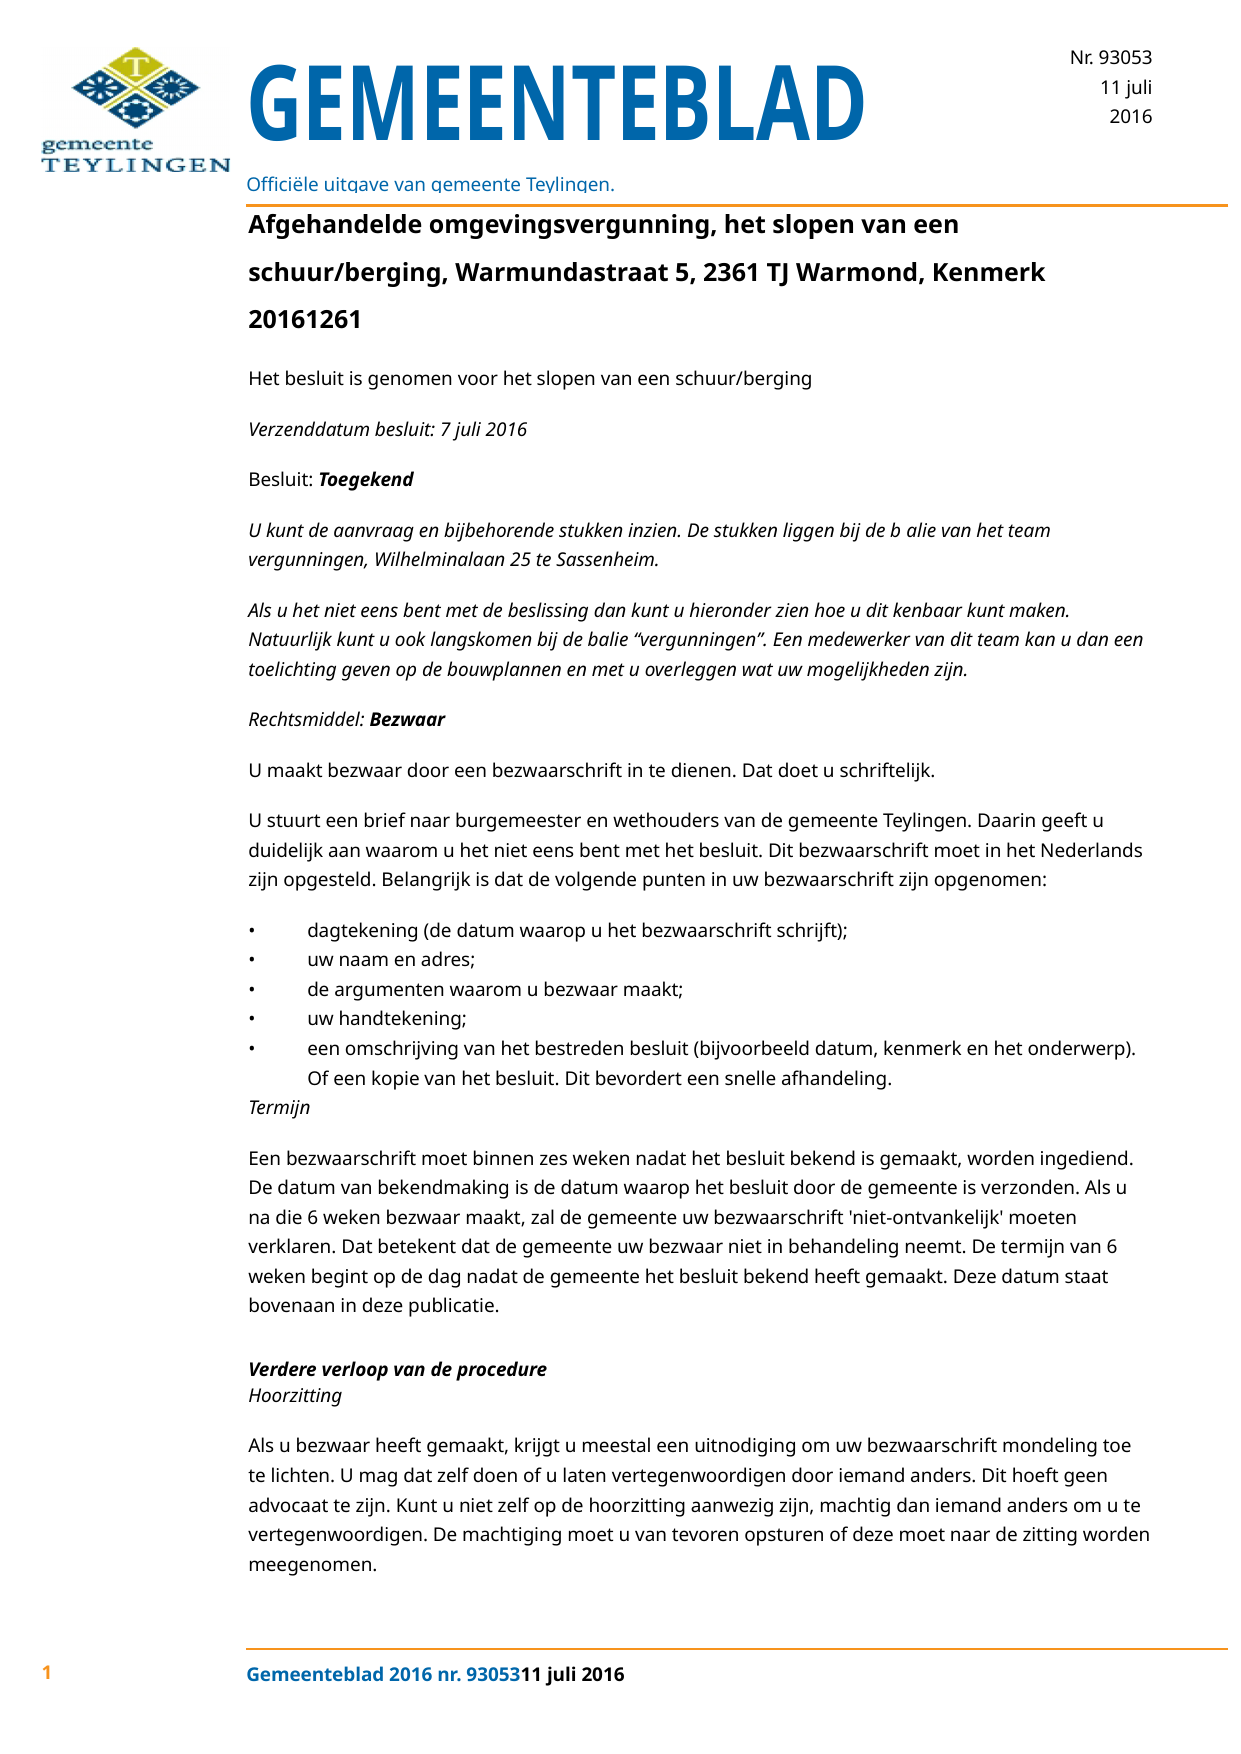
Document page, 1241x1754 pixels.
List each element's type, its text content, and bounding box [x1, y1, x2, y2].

text Het besluit is genomen voor het slopen van een schuur/berging [248, 366, 1152, 391]
list een omschrijving van het bestreden besluit (bijvoorbeeld datum, kenmerk en het onderwerp). Of een kopie van het besluit. Dit bevordert een snelle afhandeling. [248, 1035, 1152, 1090]
text Verzenddatum besluit: 7 juli 2016 [248, 416, 1152, 442]
text Rechtsmiddel: Bezwaar [248, 706, 1152, 732]
text Besluit: Toegekend [248, 466, 1152, 492]
text U kunt de aanvraag en bijbehorende stukken inzien. De stukken liggen bij de b alie van het team vergunningen, Wilhelminalaan 25 te Sassenheim. [248, 517, 1152, 572]
text Verdere verloop van de procedure [248, 1357, 1152, 1382]
text U stuurt een brief naar burgemeester en wethouders van de gemeente Teylingen. Daarin geeft u duidelijk aan waarom u het niet eens bent met het besluit. Dit bezwaarschrift moet in het Nederlands zijn opgesteld. Belangrijk is dat de volgende punten in uw bezwaarschrift zijn opgenomen: [248, 807, 1152, 892]
text Als u bezwaar heeft gemaakt, krijgt u meestal een uitnodiging om uw bezwaarschrift mondeling toe te lichten. U mag dat zelf doen of u laten vertegenwoordigen door iemand anders. Dit hoeft geen advocaat te zijn. Kunt u niet zelf op de hoorzitting aanwezig zijn, machtig dan iemand anders om u te vertegenwoordigen. De machtiging moet u van tevoren opsturen of deze moet naar de zitting worden meegenomen. [248, 1433, 1152, 1577]
text Afgehandelde omgevingsvergunning, het slopen van een schuur/berging, Warmundastraat 5, 2361 TJ Warmond, Kenmerk 20161261 [248, 207, 1152, 336]
text Hoorzitting [248, 1382, 1152, 1408]
text Een bezwaarschrift moet binnen zes weken nadat het besluit bekend is gemaakt, worden ingediend. De datum van bekendmaking is de datum waarop het besluit door de gemeente is verzonden. Als u na die 6 weken bezwaar maakt, zal de gemeente uw bezwaarschrift 'niet-ontvankelijk' moeten verklaren. Dat betekent dat de gemeente uw bezwaar niet in behandeling neemt. De termijn van 6 weken begint op de dag nadat de gemeente het besluit bekend heeft gemaakt. Deze datum staat bovenaan in deze publicatie. [248, 1145, 1152, 1318]
list dagtekening (de datum waarop u het bezwaarschrift schrijft); [248, 917, 1152, 942]
picture [41, 47, 231, 172]
text Termijn [248, 1094, 1152, 1120]
list uw naam en adres; [248, 946, 1152, 972]
text U maakt bezwaar door een bezwaarschrift in te dienen. Dat doet u schriftelijk. [248, 757, 1152, 782]
list de argumenten waarom u bezwaar maakt; [248, 976, 1152, 1002]
list uw handtekening; [248, 1006, 1152, 1031]
text Als u het niet eens bent met de beslissing dan kunt u hieronder zien hoe u dit kenbaar kunt maken. Natuurlijk kunt u ook langskomen bij de balie “vergunningen”. Een medewerker van dit team kan u dan een toelichting geven op de bouwplannen en met u overleggen wat uw mogelijkheden zijn. [248, 597, 1152, 682]
